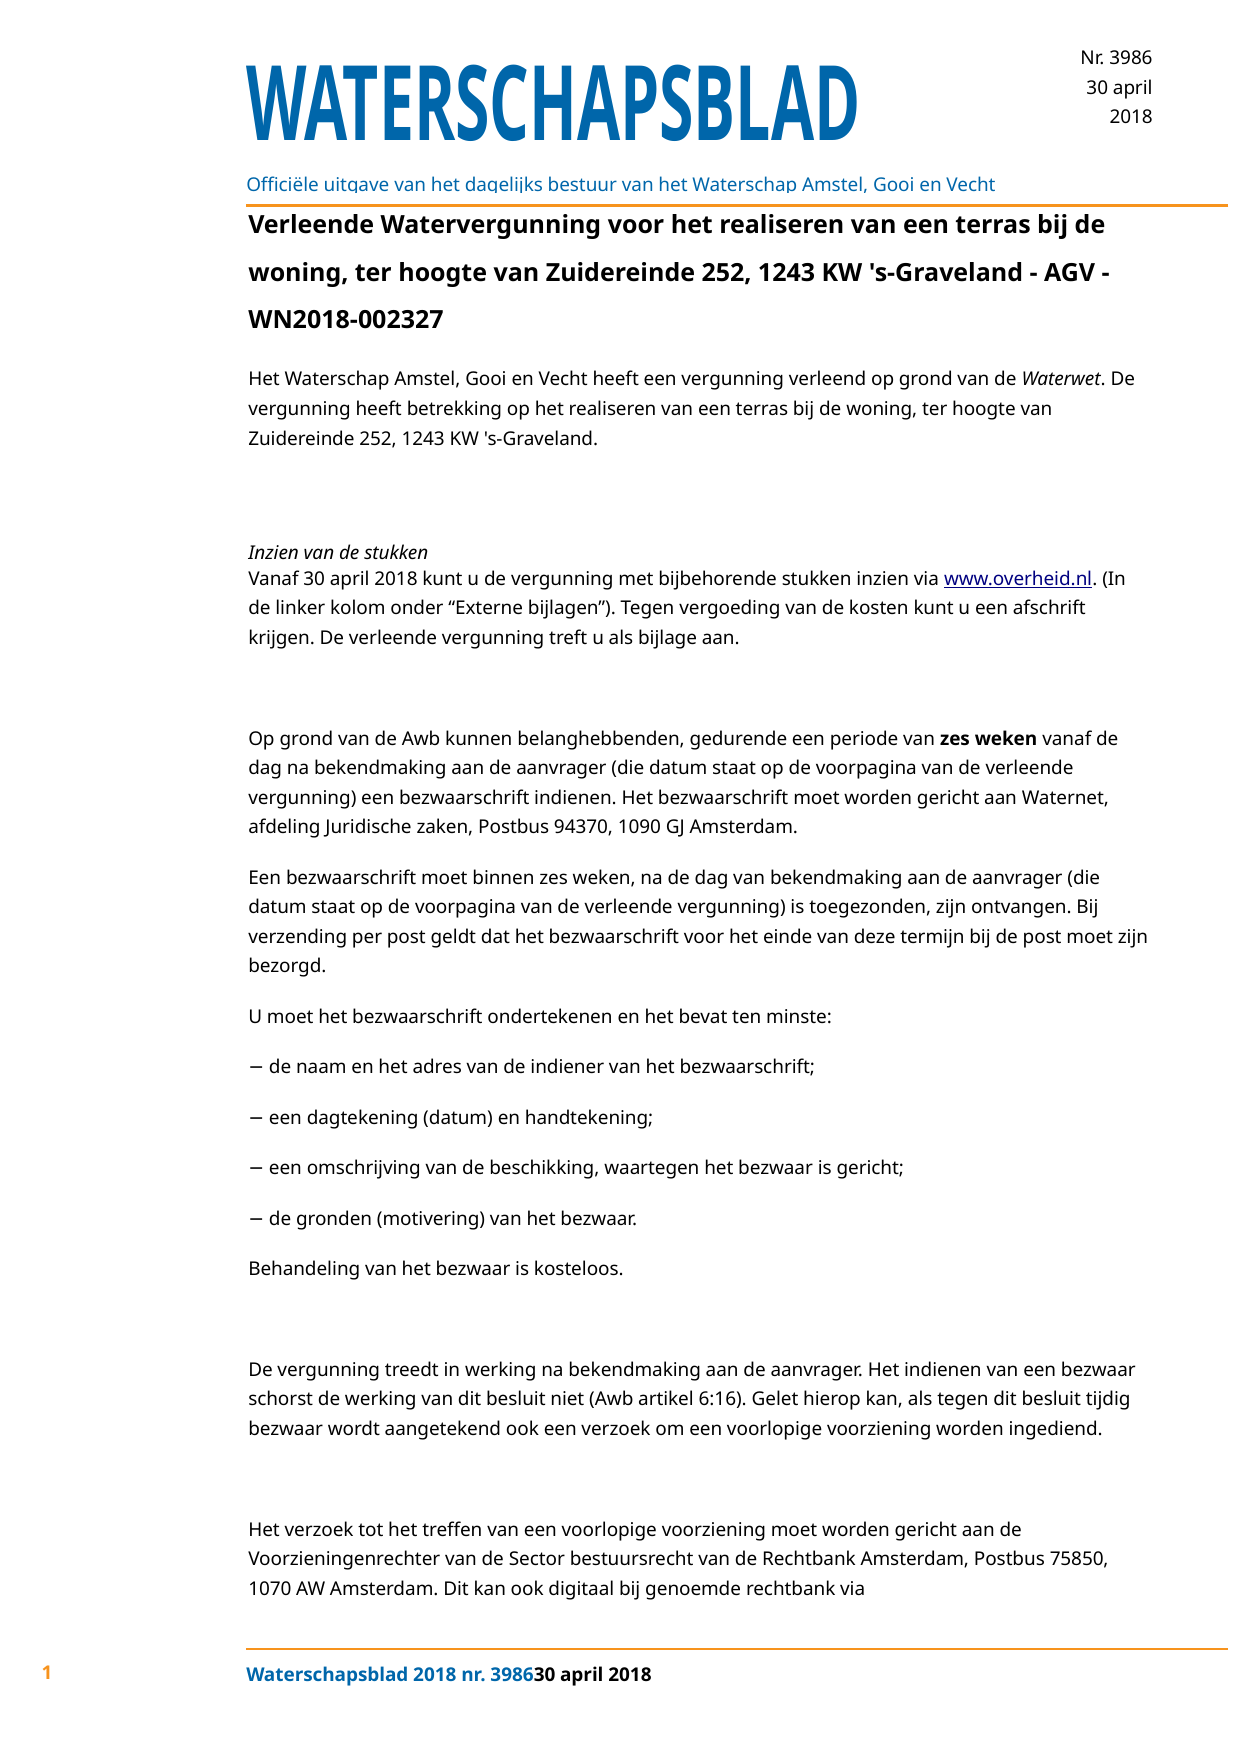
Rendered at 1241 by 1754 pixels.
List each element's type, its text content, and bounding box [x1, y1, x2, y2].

text Vanaf 30 april 2018 kunt u de vergunning met bijbehorende stukken inzien via www.overheid.nl. (In de linker kolom onder “Externe bijlagen”). Tegen vergoeding van de kosten kunt u een afschrift krijgen. De verleende vergunning treft u als bijlage aan. [248, 565, 1152, 650]
text − een omschrijving van de beschikking, waartegen het bezwaar is gericht; [248, 1154, 1152, 1180]
text Verleende Watervergunning voor het realiseren van een terras bij de woning, ter hoogte van Zuidereinde 252, 1243 KW 's-Graveland - AGV - WN2018-002327 [248, 207, 1152, 336]
text Behandeling van het bezwaar is kosteloos. [248, 1255, 1152, 1281]
text De vergunning treedt in werking na bekendmaking aan de aanvrager. Het indienen van een bezwaar schorst de werking van dit besluit niet (Awb artikel 6:16). Gelet hierop kan, als tegen dit besluit tijdig bezwaar wordt aangetekend ook een verzoek om een voorlopige voorziening worden ingediend. [248, 1356, 1152, 1441]
text Het verzoek tot het treffen van een voorlopige voorziening moet worden gericht aan de Voorzieningenrechter van de Sector bestuursrecht van de Rechtbank Amsterdam, Postbus 75850, 1070 AW Amsterdam. Dit kan ook digitaal bij genoemde rechtbank via [248, 1516, 1152, 1601]
text U moet het bezwaarschrift ondertekenen en het bevat ten minste: [248, 1003, 1152, 1029]
text − de gronden (motivering) van het bezwaar. [248, 1205, 1152, 1231]
text Inzien van de stukken [248, 539, 1152, 565]
text − de naam en het adres van de indiener van het bezwaarschrift; [248, 1053, 1152, 1079]
picture [41, 47, 231, 172]
text Een bezwaarschrift moet binnen zes weken, na de dag van bekendmaking aan de aanvrager (die datum staat op de voorpagina van de verleende vergunning) is toegezonden, zijn ontvangen. Bij verzending per post geldt dat het bezwaarschrift voor het einde van deze termijn bij de post moet zijn bezorgd. [248, 864, 1152, 978]
text Het Waterschap Amstel, Gooi en Vecht heeft een vergunning verleend op grond van de Waterwet. De vergunning heeft betrekking op het realiseren van een terras bij de woning, ter hoogte van Zuidereinde 252, 1243 KW 's-Graveland. [248, 366, 1152, 450]
text Op grond van de Awb kunnen belanghebbenden, gedurende een periode van zes weken vanaf de dag na bekendmaking aan de aanvrager (die datum staat op de voorpagina van de verleende vergunning) een bezwaarschrift indienen. Het bezwaarschrift moet worden gericht aan Waternet, afdeling Juridische zaken, Postbus 94370, 1090 GJ Amsterdam. [248, 725, 1152, 839]
text − een dagtekening (datum) en handtekening; [248, 1104, 1152, 1130]
